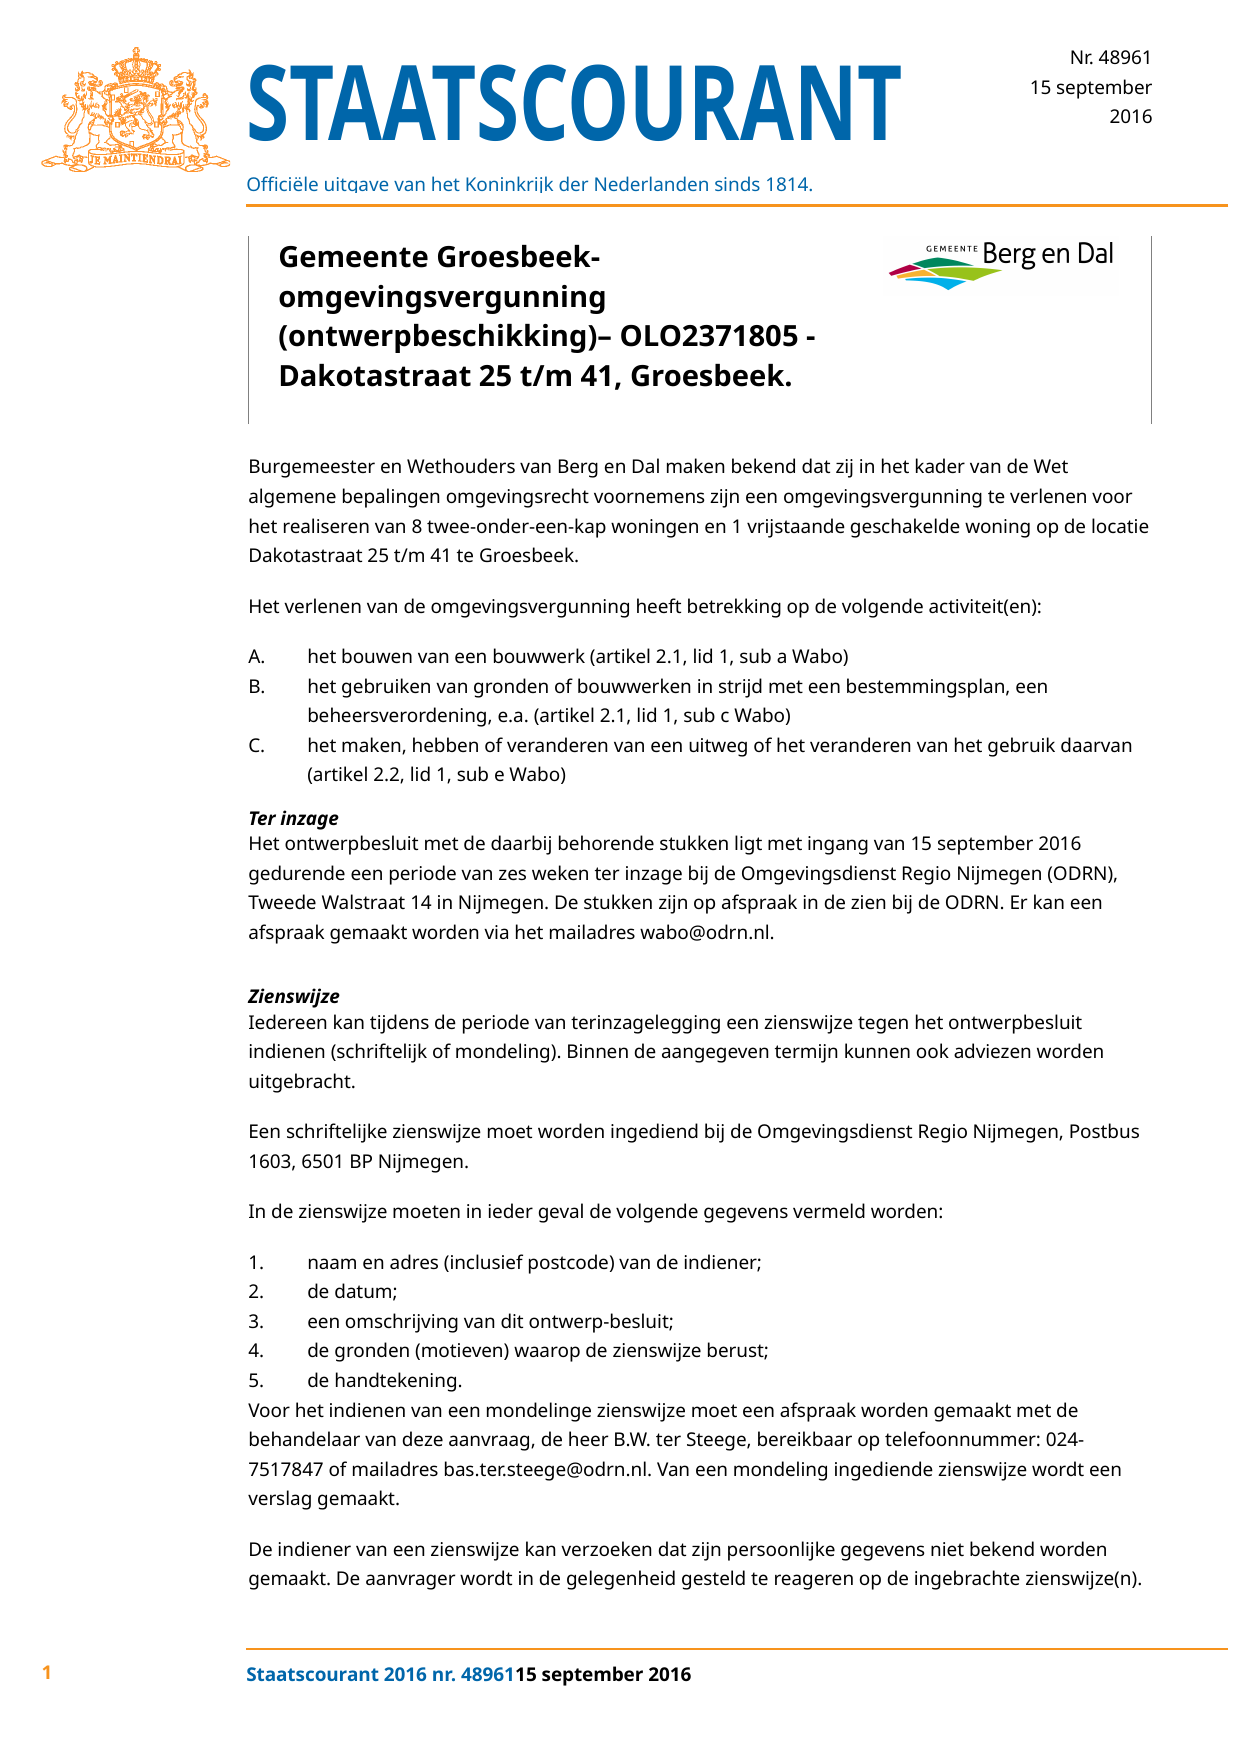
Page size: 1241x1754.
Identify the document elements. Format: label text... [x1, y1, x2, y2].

list de datum; [248, 1278, 1152, 1304]
text Ter inzage [248, 805, 1152, 830]
text Het verlenen van de omgevingsvergunning heeft betrekking op de volgende activiteit(en): [248, 593, 1152, 618]
list naam en adres (inclusief postcode) van de indiener; [248, 1249, 1152, 1274]
text Een schriftelijke zienswijze moet worden ingediend bij de Omgevingsdienst Regio Nijmegen, Postbus 1603, 6501 BP Nijmegen. [248, 1118, 1152, 1174]
picture [41, 47, 231, 172]
text Iedereen kan tijdens de periode van terinzagelegging een zienswijze tegen het ontwerpbesluit indienen (schriftelijk of mondeling). Binnen de aangegeven termijn kunnen ook adviezen worden uitgebracht. [248, 1009, 1152, 1094]
list het bouwen van een bouwwerk (artikel 2.1, lid 1, sub a Wabo) [248, 643, 1152, 669]
list de gronden (motieven) waarop de zienswijze berust; [248, 1338, 1152, 1363]
text Burgemeester en Wethouders van Berg en Dal maken bekend dat zij in het kader van de Wet algemene bepalingen omgevingsrecht voornemens zijn een omgevingsvergunning te verlenen voor het realiseren van 8 twee-onder-een-kap woningen en 1 vrijstaande geschakelde woning op de locatie Dakotastraat 25 t/m 41 te Groesbeek. [248, 454, 1152, 568]
text De indiener van een zienswijze kan verzoeken dat zijn persoonlijke gegevens niet bekend worden gemaakt. De aanvrager wordt in de gelegenheid gesteld te reageren op de ingebrachte zienswijze(n). [248, 1536, 1152, 1591]
list het gebruiken van gronden of bouwwerken in strijd met een bestemmingsplan, een beheersverordening, e.a. (artikel 2.1, lid 1, sub c Wabo) [248, 673, 1152, 728]
picture [882, 236, 1119, 296]
text Zienswijze [248, 983, 1152, 1009]
text Het ontwerpbesluit met de daarbij behorende stukken ligt met ingang van 15 september 2016 gedurende een periode van zes weken ter inzage bij de Omgevingsdienst Regio Nijmegen (ODRN), Tweede Walstraat 14 in Nijmegen. De stukken zijn op afspraak in de zien bij de ODRN. Er kan een afspraak gemaakt worden via het mailadres wabo@odrn.nl. [248, 830, 1152, 945]
list een omschrijving van dit ontwerp-besluit; [248, 1308, 1152, 1334]
list de handtekening. [248, 1367, 1152, 1393]
table_header [850, 236, 1151, 424]
list het maken, hebben of veranderen van een uitweg of het veranderen van het gebruik daarvan (artikel 2.2, lid 1, sub e Wabo) [248, 732, 1152, 787]
text Voor het indienen van een mondelinge zienswijze moet een afspraak worden gemaakt met de behandelaar van deze aanvraag, de heer B.W. ter Steege, bereikbaar op telefoonnummer: 024-7517847 of mailadres bas.ter.steege@odrn.nl. Van een mondeling ingediende zienswijze wordt een verslag gemaakt. [248, 1397, 1152, 1511]
table_header Gemeente Groesbeek-omgevingsvergunning (ontwerpbeschikking)– OLO2371805 - Dakotastraat 25 t/m 41, Groesbeek. [249, 236, 850, 424]
text In de zienswijze moeten in ieder geval de volgende gegevens vermeld worden: [248, 1198, 1152, 1224]
